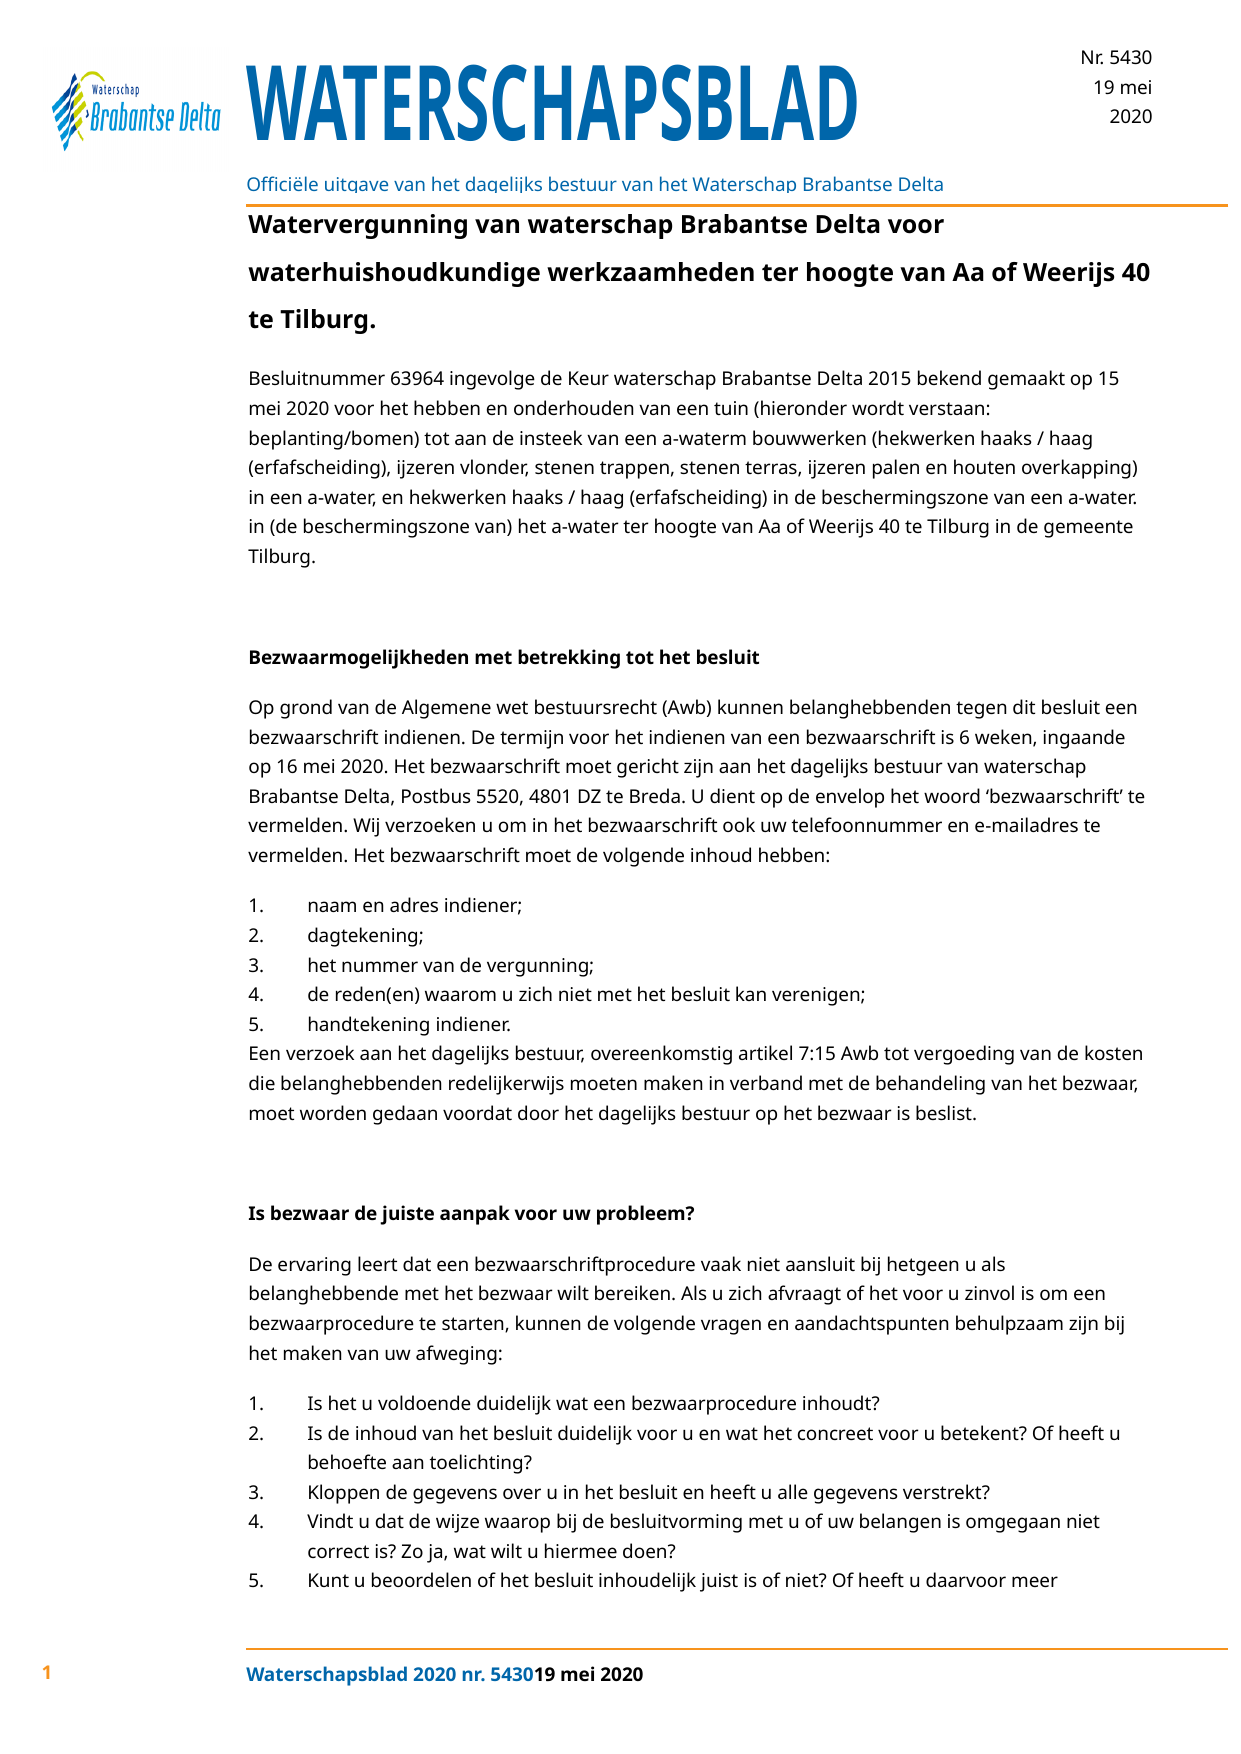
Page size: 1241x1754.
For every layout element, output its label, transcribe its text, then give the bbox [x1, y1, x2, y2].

list het nummer van de vergunning; [248, 952, 1152, 977]
list Is de inhoud van het besluit duidelijk voor u en wat het concreet voor u betekent? Of heeft u behoefte aan toelichting? [248, 1420, 1152, 1475]
picture [41, 47, 231, 172]
text Een verzoek aan het dagelijks bestuur, overeenkomstig artikel 7:15 Awb tot vergoeding van de kosten die belanghebbenden redelijkerwijs moeten maken in verband met de behandeling van het bezwaar, moet worden gedaan voordat door het dagelijks bestuur op het bezwaar is beslist. [248, 1041, 1152, 1125]
list de reden(en) waarom u zich niet met het besluit kan verenigen; [248, 981, 1152, 1007]
text Watervergunning van waterschap Brabantse Delta voor waterhuishoudkundige werkzaamheden ter hoogte van Aa of Weerijs 40 te Tilburg. [248, 207, 1152, 336]
list Kloppen de gegevens over u in het besluit en heeft u alle gegevens verstrekt? [248, 1479, 1152, 1504]
list naam en adres indiener; [248, 893, 1152, 918]
text De ervaring leert dat een bezwaarschriftprocedure vaak niet aansluit bij hetgeen u als belanghebbende met het bezwaar wilt bereiken. Als u zich afvraagt of het voor u zinvol is om een bezwaarprocedure te starten, kunnen de volgende vragen en aandachtspunten behulpzaam zijn bij het maken van uw afweging: [248, 1251, 1152, 1365]
text Bezwaarmogelijkheden met betrekking tot het besluit [248, 644, 1152, 669]
list Is het u voldoende duidelijk wat een bezwaarprocedure inhoudt? [248, 1390, 1152, 1416]
list Kunt u beoordelen of het besluit inhoudelijk juist is of niet? Of heeft u daarvoor meer [248, 1568, 1152, 1593]
list handtekening indiener. [248, 1011, 1152, 1037]
text Op grond van de Algemene wet bestuursrecht (Awb) kunnen belanghebbenden tegen dit besluit een bezwaarschrift indienen. De termijn voor het indienen van een bezwaarschrift is 6 weken, ingaande op 16 mei 2020. Het bezwaarschrift moet gericht zijn aan het dagelijks bestuur van waterschap Brabantse Delta, Postbus 5520, 4801 DZ te Breda. U dient op de envelop het woord ‘bezwaarschrift’ te vermelden. Wij verzoeken u om in het bezwaarschrift ook uw telefoonnummer en e‑mailadres te vermelden. Het bezwaarschrift moet de volgende inhoud hebben: [248, 694, 1152, 868]
text Besluitnummer 63964 ingevolge de Keur waterschap Brabantse Delta 2015 bekend gemaakt op 15 mei 2020 voor het hebben en onderhouden van een tuin (hieronder wordt verstaan: beplanting/bomen) tot aan de insteek van een a-waterm bouwwerken (hekwerken haaks / haag (erfafscheiding), ijzeren vlonder, stenen trappen, stenen terras, ijzeren palen en houten overkapping) in een a-water, en hekwerken haaks / haag (erfafscheiding) in de beschermingszone van een a-water. in (de beschermingszone van) het a-water ter hoogte van Aa of Weerijs 40 te Tilburg in de gemeente Tilburg. [248, 366, 1152, 569]
list dagtekening; [248, 922, 1152, 948]
text Is bezwaar de juiste aanpak voor uw probleem? [248, 1201, 1152, 1226]
list Vindt u dat de wijze waarop bij de besluitvorming met u of uw belangen is omgegaan niet correct is? Zo ja, wat wilt u hiermee doen? [248, 1508, 1152, 1564]
